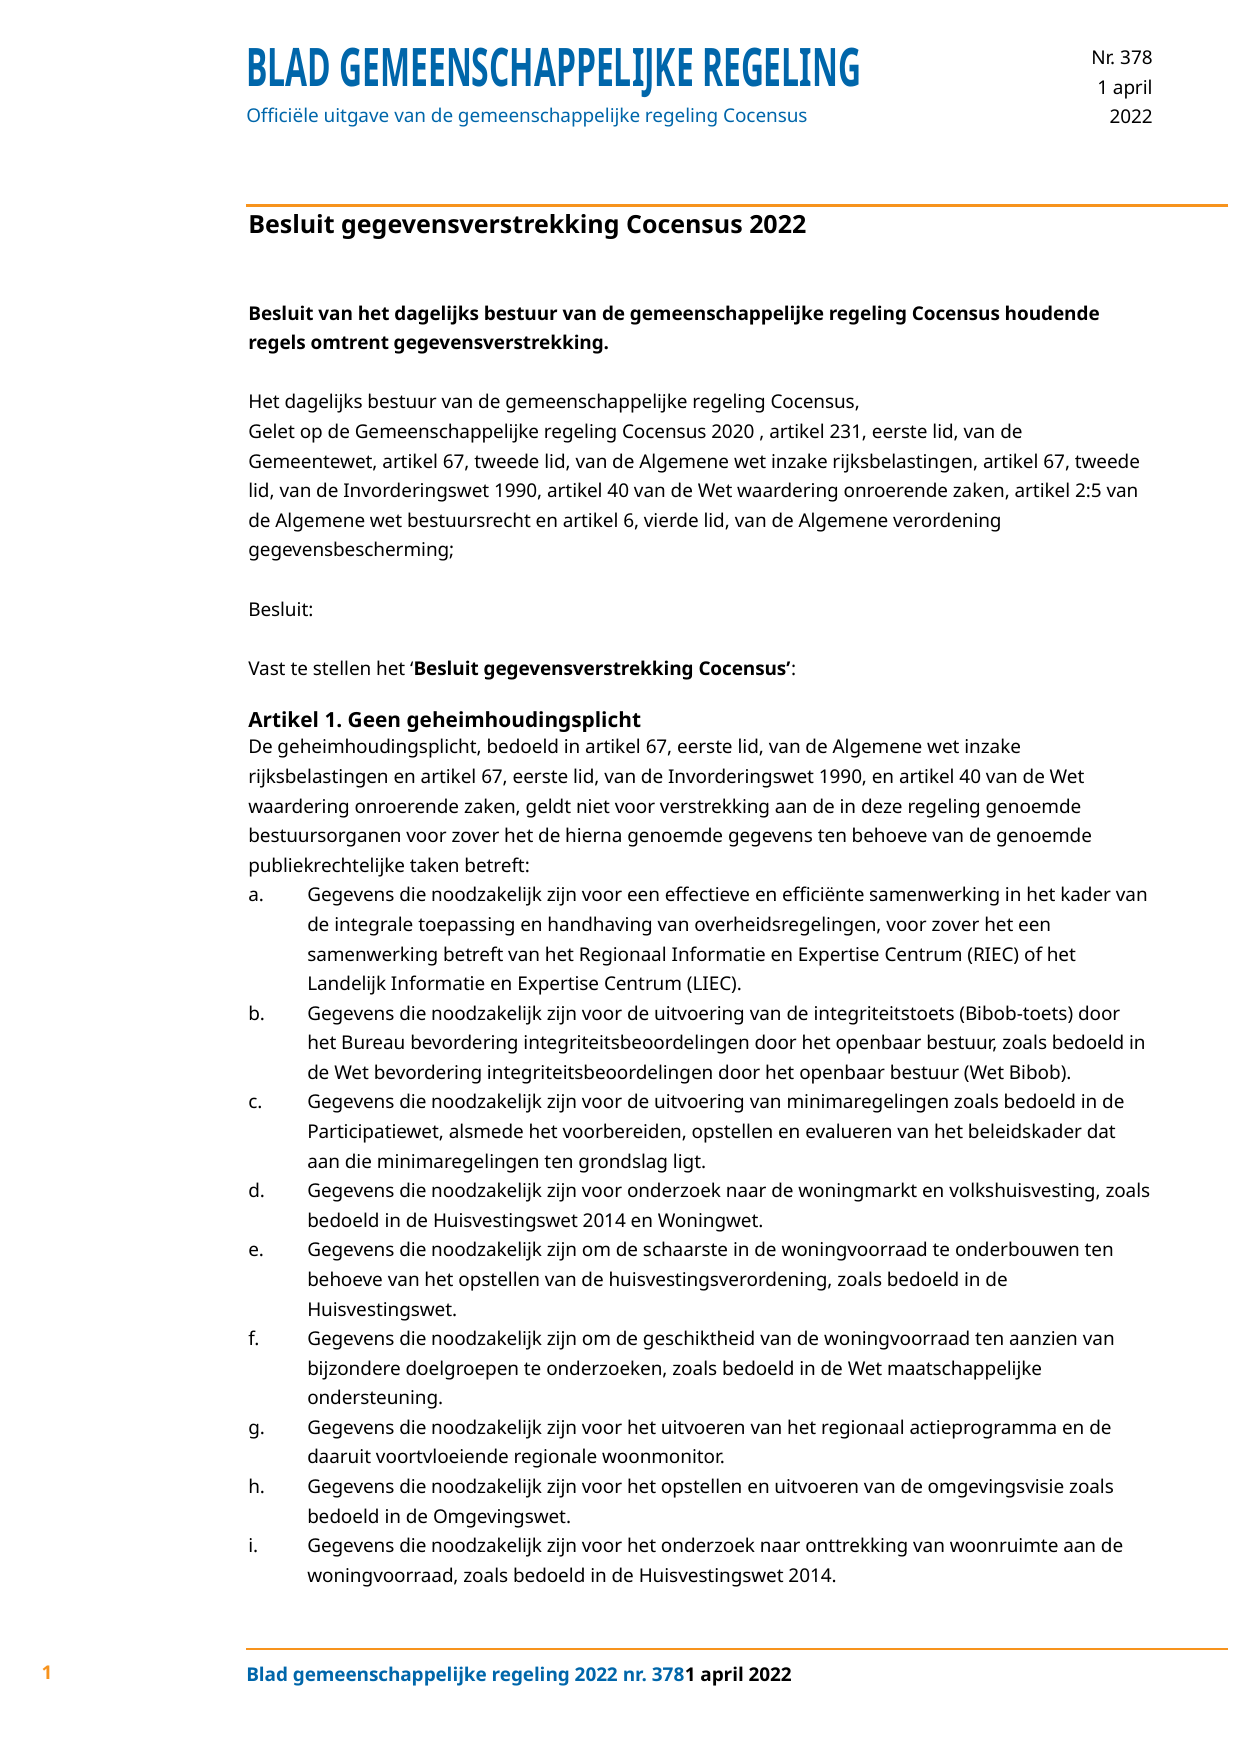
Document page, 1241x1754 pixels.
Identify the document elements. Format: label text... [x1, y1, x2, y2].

text Besluit: [248, 596, 1152, 621]
text Het dagelijks bestuur van de gemeenschappelijke regeling Cocensus, [248, 389, 1152, 414]
list Gegevens die noodzakelijk zijn voor het onderzoek naar onttrekking van woonruimte aan de woningvoorraad, zoals bedoeld in de Huisvestingswet 2014. [248, 1532, 1152, 1588]
list Gegevens die noodzakelijk zijn voor de uitvoering van de integriteitstoets (Bibob-toets) door het Bureau bevordering integriteitsbeoordelingen door het openbaar bestuur, zoals bedoeld in de Wet bevordering integriteitsbeoordelingen door het openbaar bestuur (Wet Bibob). [248, 1000, 1152, 1085]
text Vast te stellen het ‘Besluit gegevensverstrekking Cocensus’: [248, 655, 1152, 681]
picture [41, 47, 231, 172]
list Gegevens die noodzakelijk zijn voor het opstellen en uitvoeren van de omgevingsvisie zoals bedoeld in de Omgevingswet. [248, 1473, 1152, 1529]
list Gegevens die noodzakelijk zijn om de geschiktheid van de woningvoorraad ten aanzien van bijzondere doelgroepen te onderzoeken, zoals bedoeld in de Wet maatschappelijke ondersteuning. [248, 1325, 1152, 1410]
text Gelet op de Gemeenschappelijke regeling Cocensus 2020 , artikel 231, eerste lid, van de Gemeentewet, artikel 67, tweede lid, van de Algemene wet inzake rijksbelastingen, artikel 67, tweede lid, van de Invorderingswet 1990, artikel 40 van de Wet waardering onroerende zaken, artikel 2:5 van de Algemene wet bestuursrecht en artikel 6, vierde lid, van de Algemene verordening gegevensbescherming; [248, 418, 1152, 562]
text Besluit van het dagelijks bestuur van de gemeenschappelijke regeling Cocensus houdende regels omtrent gegevensverstrekking. [248, 300, 1152, 355]
list Gegevens die noodzakelijk zijn voor onderzoek naar de woningmarkt en volkshuisvesting, zoals bedoeld in de Huisvestingswet 2014 en Woningwet. [248, 1177, 1152, 1233]
list Gegevens die noodzakelijk zijn om de schaarste in de woningvoorraad te onderbouwen ten behoeve van het opstellen van de huisvestingsverordening, zoals bedoeld in de Huisvestingswet. [248, 1237, 1152, 1322]
list Gegevens die noodzakelijk zijn voor het uitvoeren van het regionaal actieprogramma en de daaruit voortvloeiende regionale woonmonitor. [248, 1414, 1152, 1469]
list Gegevens die noodzakelijk zijn voor een effectieve en efficiënte samenwerking in het kader van de integrale toepassing en handhaving van overheidsregelingen, voor zover het een samenwerking betreft van het Regionaal Informatie en Expertise Centrum (RIEC) of het Landelijk Informatie en Expertise Centrum (LIEC). [248, 882, 1152, 996]
text De geheimhoudingsplicht, bedoeld in artikel 67, eerste lid, van de Algemene wet inzake rijksbelastingen en artikel 67, eerste lid, van de Invorderingswet 1990, en artikel 40 van de Wet waardering onroerende zaken, geldt niet voor verstrekking aan de in deze regeling genoemde bestuursorganen voor zover het de hierna genoemde gegevens ten behoeve van de genoemde publiekrechtelijke taken betreft: [248, 734, 1152, 878]
text Artikel 1. Geen geheimhoudingsplicht [248, 705, 1152, 734]
list Gegevens die noodzakelijk zijn voor de uitvoering van minimaregelingen zoals bedoeld in de Participatiewet, alsmede het voorbereiden, opstellen en evalueren van het beleidskader dat aan die minimaregelingen ten grondslag ligt. [248, 1089, 1152, 1174]
text Besluit gegevensverstrekking Cocensus 2022 [248, 207, 1152, 241]
